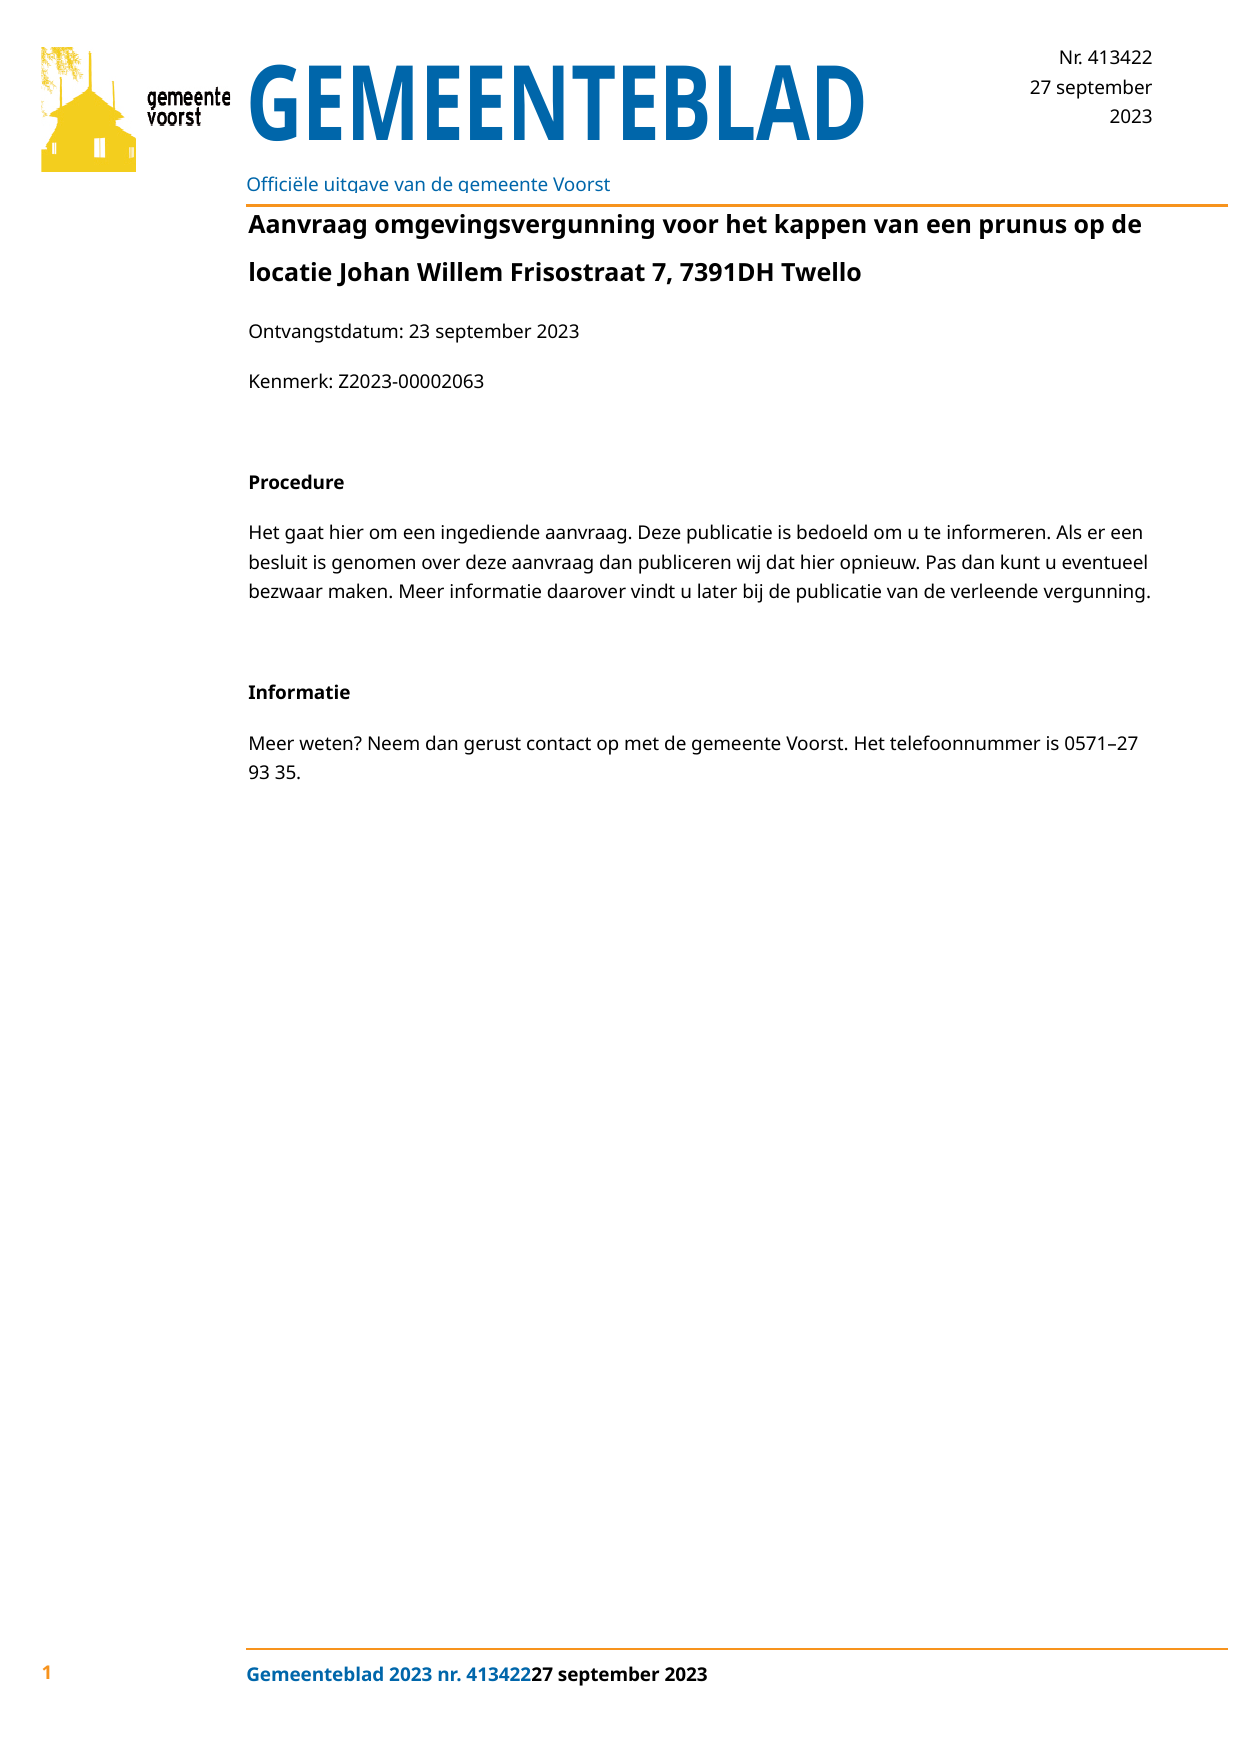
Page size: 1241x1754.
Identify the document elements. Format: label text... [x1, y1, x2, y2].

picture [41, 47, 231, 172]
text Ontvangstdatum: 23 september 2023 [248, 318, 1152, 344]
text Kenmerk: Z2023-00002063 [248, 368, 1152, 394]
text Het gaat hier om een ingediende aanvraag. Deze publicatie is bedoeld om u te informeren. Als er een besluit is genomen over deze aanvraag dan publiceren wij dat hier opnieuw. Pas dan kunt u eventueel bezwaar maken. Meer informatie daarover vindt u later bij de publicatie van de verleende vergunning. [248, 519, 1152, 604]
text Informatie [248, 679, 1152, 705]
text Procedure [248, 469, 1152, 495]
text Aanvraag omgevingsvergunning voor het kappen van een prunus op de locatie Johan Willem Frisostraat 7, 7391DH Twello [248, 207, 1152, 288]
text Meer weten? Neem dan gerust contact op met de gemeente Voorst. Het telefoonnummer is 0571–27 93 35. [248, 730, 1152, 785]
